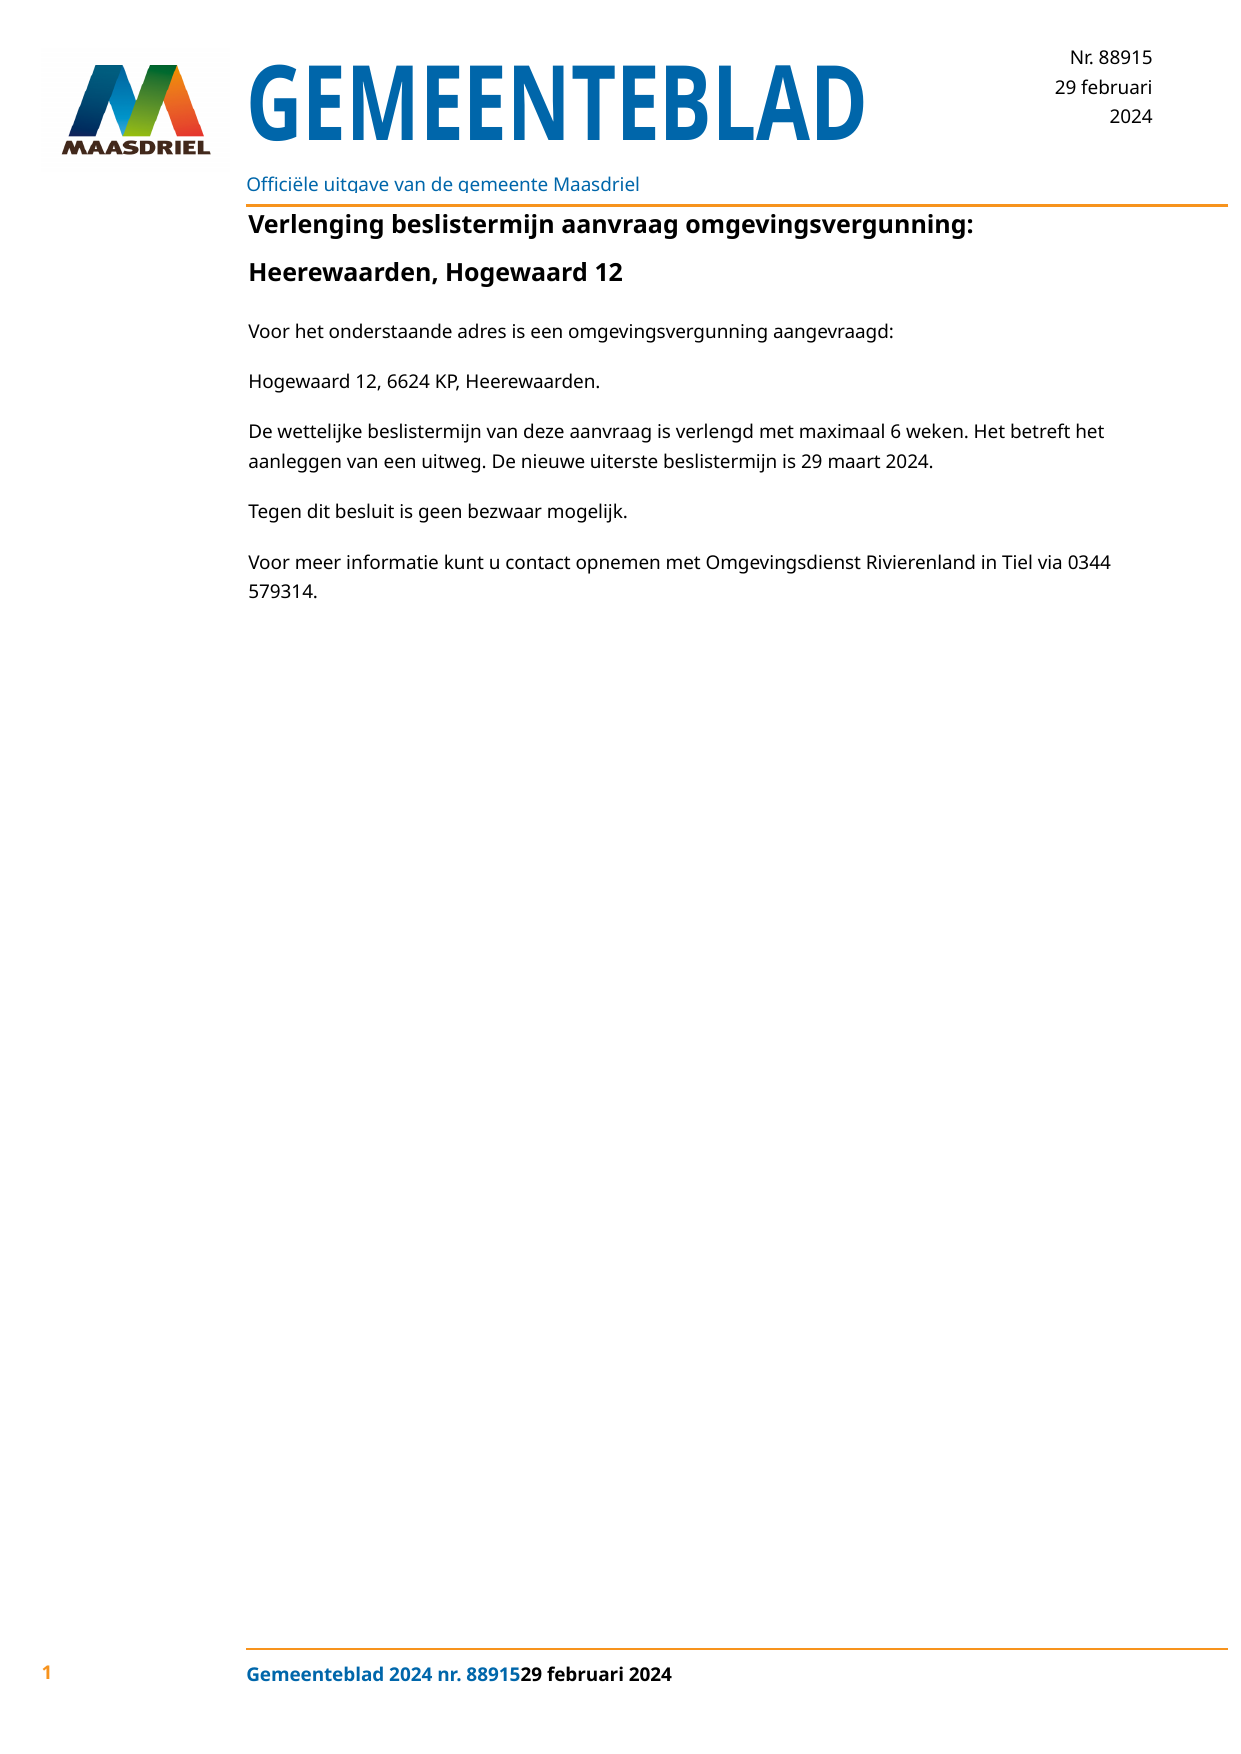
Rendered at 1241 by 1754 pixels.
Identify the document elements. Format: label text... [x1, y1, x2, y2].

text Voor meer informatie kunt u contact opnemen met Omgevingsdienst Rivierenland in Tiel via 0344 579314. [248, 549, 1152, 604]
text Hogewaard 12, 6624 KP, Heerewaarden. [248, 368, 1152, 394]
text Voor het onderstaande adres is een omgevingsvergunning aangevraagd: [248, 318, 1152, 344]
text Verlenging beslistermijn aanvraag omgevingsvergunning: Heerewaarden, Hogewaard 12 [248, 207, 1152, 288]
picture [41, 47, 231, 172]
text De wettelijke beslistermijn van deze aanvraag is verlengd met maximaal 6 weken. Het betreft het aanleggen van een uitweg. De nieuwe uiterste beslistermijn is 29 maart 2024. [248, 419, 1152, 474]
text Tegen dit besluit is geen bezwaar mogelijk. [248, 499, 1152, 524]
